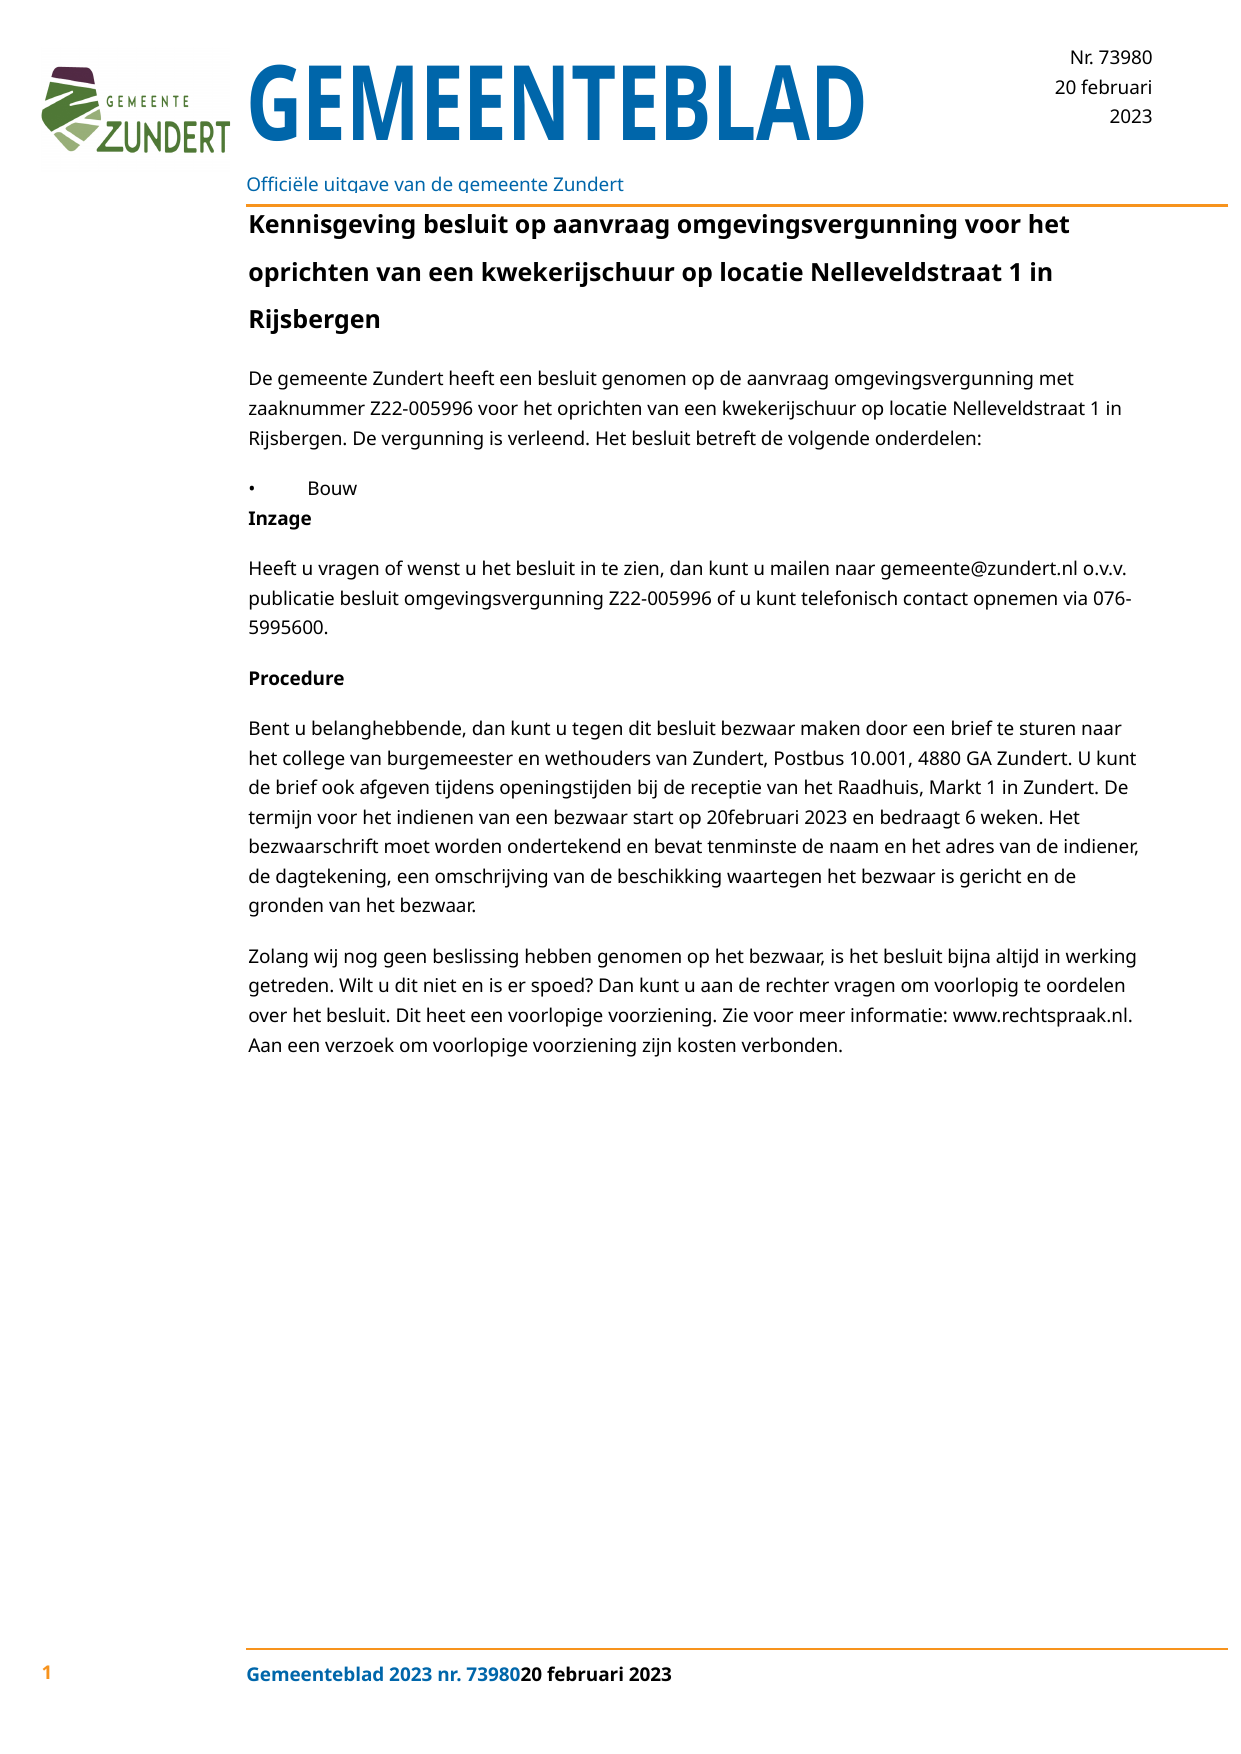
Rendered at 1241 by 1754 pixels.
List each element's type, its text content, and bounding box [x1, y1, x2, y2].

text Inzage [248, 505, 1152, 530]
picture [41, 47, 231, 172]
text Procedure [248, 665, 1152, 690]
text Heeft u vragen of wenst u het besluit in te zien, dan kunt u mailen naar gemeente@zundert.nl o.v.v. publicatie besluit omgevingsvergunning Z22-005996 of u kunt telefonisch contact opnemen via 076-5995600. [248, 555, 1152, 640]
text Bent u belanghebbende, dan kunt u tegen dit besluit bezwaar maken door een brief te sturen naar het college van burgemeester en wethouders van Zundert, Postbus 10.001, 4880 GA Zundert. U kunt de brief ook afgeven tijdens openingstijden bij de receptie van het Raadhuis, Markt 1 in Zundert. De termijn voor het indienen van een bezwaar start op 20februari 2023 en bedraagt 6 weken. Het bezwaarschrift moet worden ondertekend en bevat tenminste de naam en het adres van de indiener, de dagtekening, een omschrijving van de beschikking waartegen het bezwaar is gericht en de gronden van het bezwaar. [248, 715, 1152, 918]
text Kennisgeving besluit op aanvraag omgevingsvergunning voor het oprichten van een kwekerijschuur op locatie Nelleveldstraat 1 in Rijsbergen [248, 207, 1152, 336]
text De gemeente Zundert heeft een besluit genomen op de aanvraag omgevingsvergunning met zaaknummer Z22-005996 voor het oprichten van een kwekerijschuur op locatie Nelleveldstraat 1 in Rijsbergen. De vergunning is verleend. Het besluit betreft de volgende onderdelen: [248, 366, 1152, 450]
list Bouw [248, 475, 1152, 501]
text Zolang wij nog geen beslissing hebben genomen op het bezwaar, is het besluit bijna altijd in werking getreden. Wilt u dit niet en is er spoed? Dan kunt u aan de rechter vragen om voorlopig te oordelen over het besluit. Dit heet een voorlopige voorziening. Zie voor meer informatie: www.rechtspraak.nl. Aan een verzoek om voorlopige voorziening zijn kosten verbonden. [248, 943, 1152, 1057]
